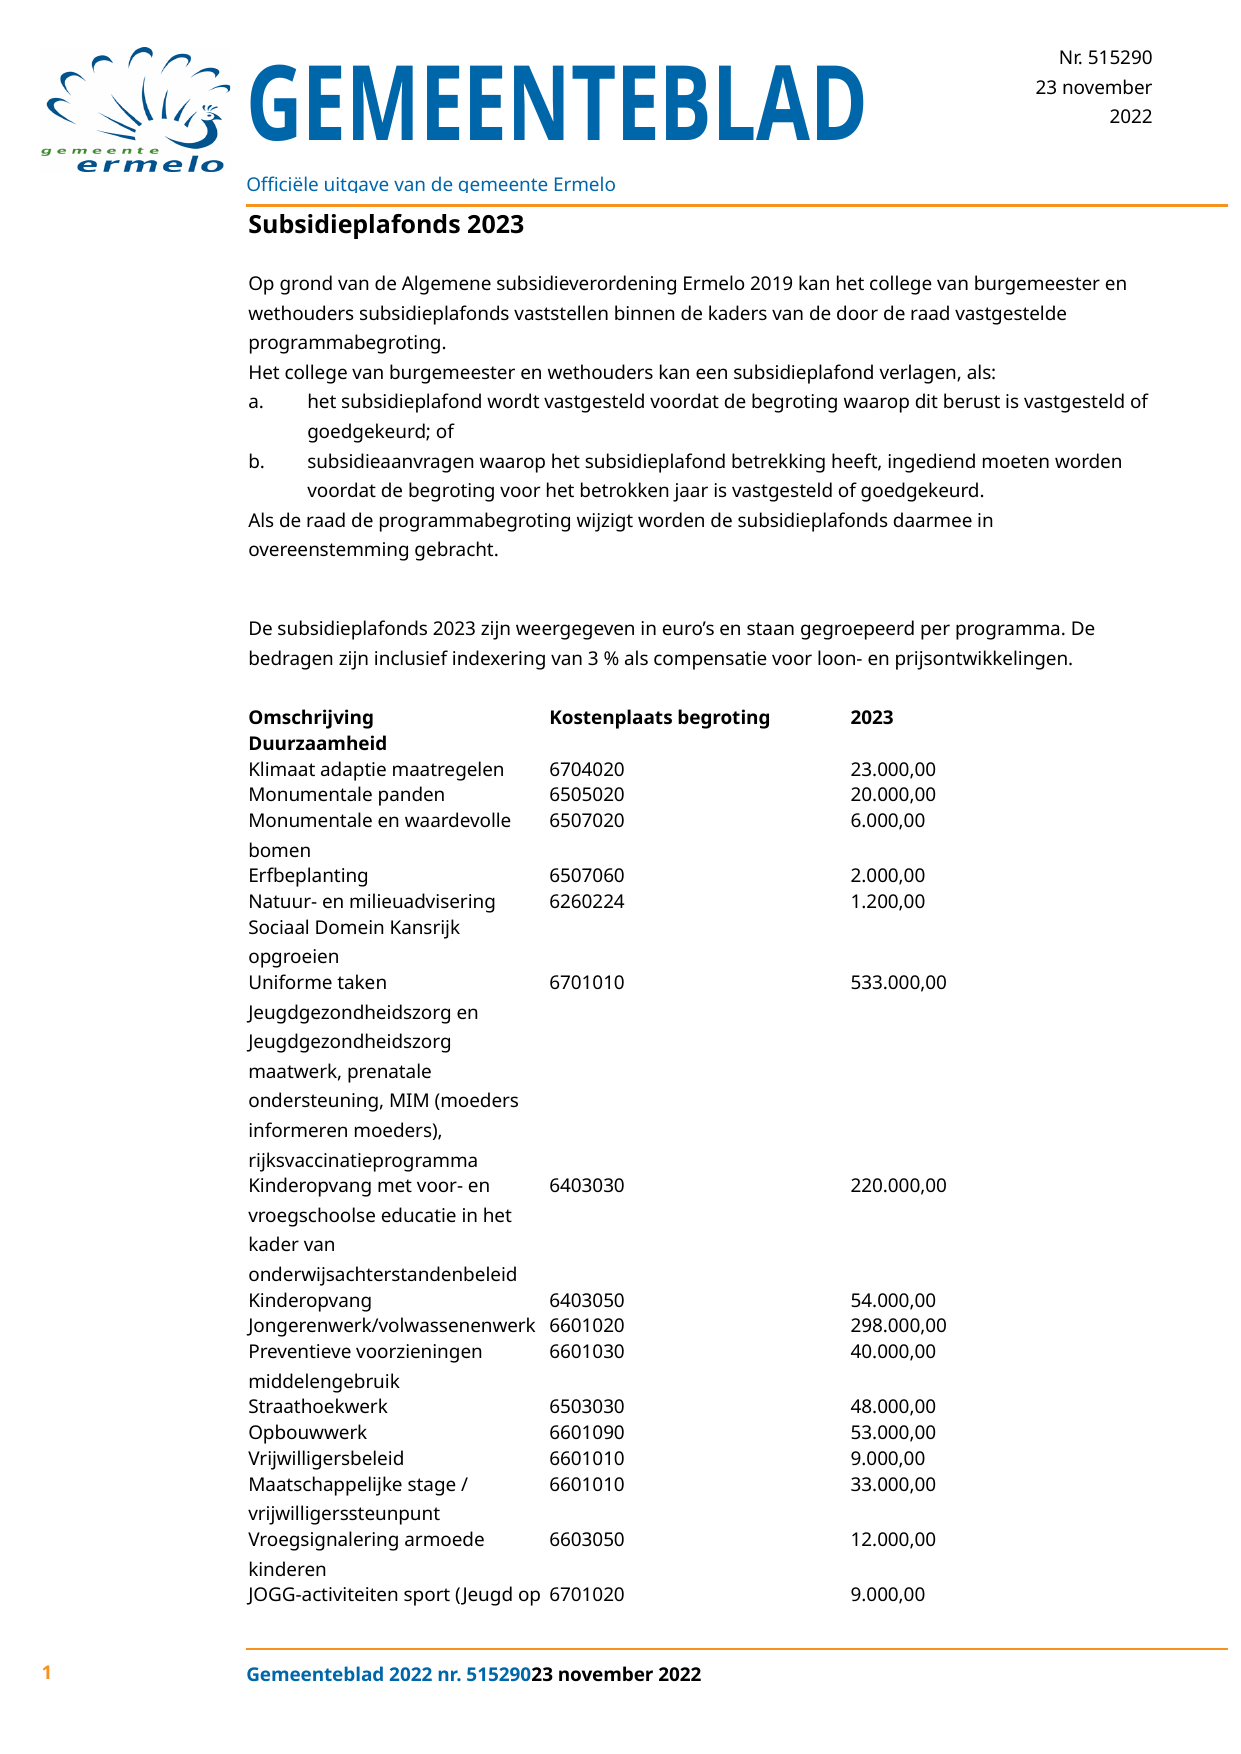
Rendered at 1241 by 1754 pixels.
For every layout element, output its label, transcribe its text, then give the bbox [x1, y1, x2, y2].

table_cell 6503030 [549, 1394, 850, 1419]
table_cell [549, 914, 850, 969]
text Het college van burgemeester en wethouders kan een subsidieplafond verlagen, als: [248, 359, 1152, 385]
table_cell 6601020 [549, 1313, 850, 1338]
table_cell Opbouwwerk [248, 1420, 549, 1445]
table_header 2023 [850, 704, 1152, 730]
table_cell 9.000,00 [850, 1582, 1152, 1607]
table_cell 533.000,00 [850, 969, 1152, 1172]
table_cell JOGG-activiteiten sport (Jeugd op [248, 1582, 549, 1607]
table_cell 6507020 [549, 807, 850, 862]
table_cell Maatschappelijke stage / vrijwilligerssteunpunt [248, 1471, 549, 1526]
table_cell 6601090 [549, 1420, 850, 1445]
table_cell [549, 730, 850, 756]
table_header Omschrijving [248, 704, 549, 730]
list het subsidieplafond wordt vastgesteld voordat de begroting waarop dit berust is vastgesteld of goedgekeurd; of [248, 389, 1152, 444]
list subsidieaanvragen waarop het subsidieplafond betrekking heeft, ingediend moeten worden voordat de begroting voor het betrokken jaar is vastgesteld of goedgekeurd. [248, 448, 1152, 503]
table_cell [850, 914, 1152, 969]
table_cell Monumentale en waardevolle bomen [248, 807, 549, 862]
text De subsidieplafonds 2023 zijn weergegeven in euro’s en staan gegroepeerd per programma. De bedragen zijn inclusief indexering van 3 % als compensatie voor loon- en prijsontwikkelingen. [248, 615, 1152, 671]
table_header Kostenplaats begroting [549, 704, 850, 730]
table_cell Erfbeplanting [248, 863, 549, 888]
table_cell Vroegsignalering armoede kinderen [248, 1526, 549, 1582]
table_cell [850, 730, 1152, 756]
table_cell 6704020 [549, 756, 850, 781]
table_cell 6601010 [549, 1445, 850, 1471]
table_cell 48.000,00 [850, 1394, 1152, 1419]
table_cell Uniforme taken Jeugdgezondheidszorg en Jeugdgezondheidszorg maatwerk, prenatale ondersteuning, MIM (moeders informeren moeders), rijksvaccinatieprogramma [248, 969, 549, 1172]
table_cell 6403050 [549, 1287, 850, 1313]
table_cell 6.000,00 [850, 807, 1152, 862]
table_cell Duurzaamheid [248, 730, 549, 756]
table_cell Preventieve voorzieningen middelengebruik [248, 1339, 549, 1394]
table_cell 6260224 [549, 888, 850, 914]
table_cell 53.000,00 [850, 1420, 1152, 1445]
picture [41, 47, 231, 172]
table_cell Kinderopvang [248, 1287, 549, 1313]
table_cell 20.000,00 [850, 781, 1152, 807]
table_cell Monumentale panden [248, 781, 549, 807]
table_cell 6507060 [549, 863, 850, 888]
table_cell Jongerenwerk/volwassenenwerk [248, 1313, 549, 1338]
table_cell 2.000,00 [850, 863, 1152, 888]
table_cell Straathoekwerk [248, 1394, 549, 1419]
table_cell Kinderopvang met voor- en vroegschoolse educatie in het kader van onderwijsachterstandenbeleid [248, 1173, 549, 1287]
text Als de raad de programmabegroting wijzigt worden de subsidieplafonds daarmee in overeenstemming gebracht. [248, 507, 1152, 562]
table_cell 298.000,00 [850, 1313, 1152, 1338]
table_cell Sociaal Domein Kansrijk opgroeien [248, 914, 549, 969]
table_cell 6701010 [549, 969, 850, 1172]
table_cell 12.000,00 [850, 1526, 1152, 1582]
table_cell 6505020 [549, 781, 850, 807]
table_cell 6601030 [549, 1339, 850, 1394]
table_cell 6601010 [549, 1471, 850, 1526]
text Op grond van de Algemene subsidieverordening Ermelo 2019 kan het college van burgemeester en wethouders subsidieplafonds vaststellen binnen de kaders van de door de raad vastgestelde programmabegroting. [248, 270, 1152, 355]
table_cell 9.000,00 [850, 1445, 1152, 1471]
table_cell Klimaat adaptie maatregelen [248, 756, 549, 781]
table_cell 40.000,00 [850, 1339, 1152, 1394]
table_cell 220.000,00 [850, 1173, 1152, 1287]
table_cell 23.000,00 [850, 756, 1152, 781]
table_cell Vrijwilligersbeleid [248, 1445, 549, 1471]
table_cell 1.200,00 [850, 888, 1152, 914]
table_cell 6603050 [549, 1526, 850, 1582]
table_cell 54.000,00 [850, 1287, 1152, 1313]
table_cell 6701020 [549, 1582, 850, 1607]
table_cell 6403030 [549, 1173, 850, 1287]
table_cell 33.000,00 [850, 1471, 1152, 1526]
text Subsidieplafonds 2023 [248, 207, 1152, 241]
table_cell Natuur- en milieuadvisering [248, 888, 549, 914]
